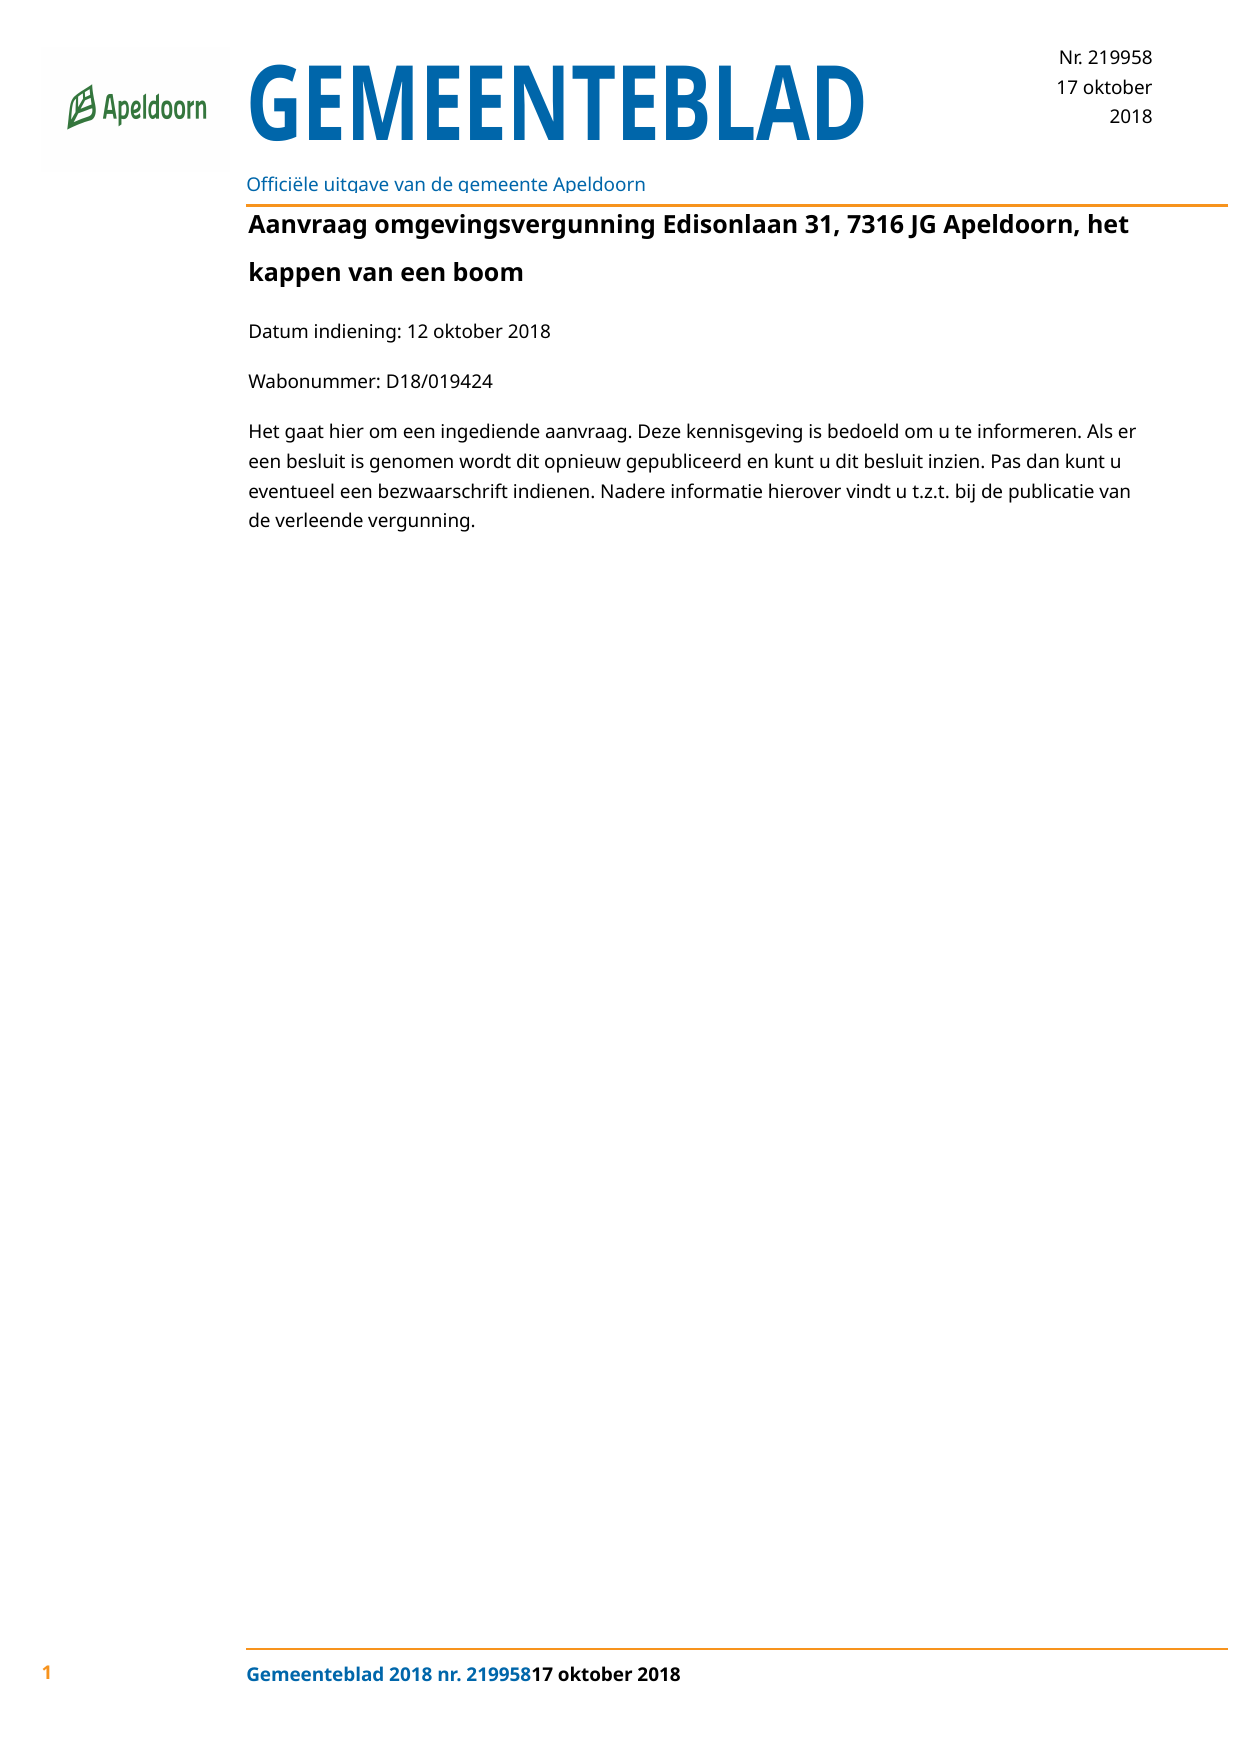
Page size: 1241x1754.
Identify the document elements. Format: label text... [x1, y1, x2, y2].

picture [41, 47, 231, 172]
text Wabonummer: D18/019424 [248, 368, 1152, 394]
text Datum indiening: 12 oktober 2018 [248, 318, 1152, 344]
text Het gaat hier om een ingediende aanvraag. Deze kennisgeving is bedoeld om u te informeren. Als er een besluit is genomen wordt dit opnieuw gepubliceerd en kunt u dit besluit inzien. Pas dan kunt u eventueel een bezwaarschrift indienen. Nadere informatie hierover vindt u t.z.t. bij de publicatie van de verleende vergunning. [248, 419, 1152, 533]
text Aanvraag omgevingsvergunning Edisonlaan 31, 7316 JG Apeldoorn, het kappen van een boom [248, 207, 1152, 288]
